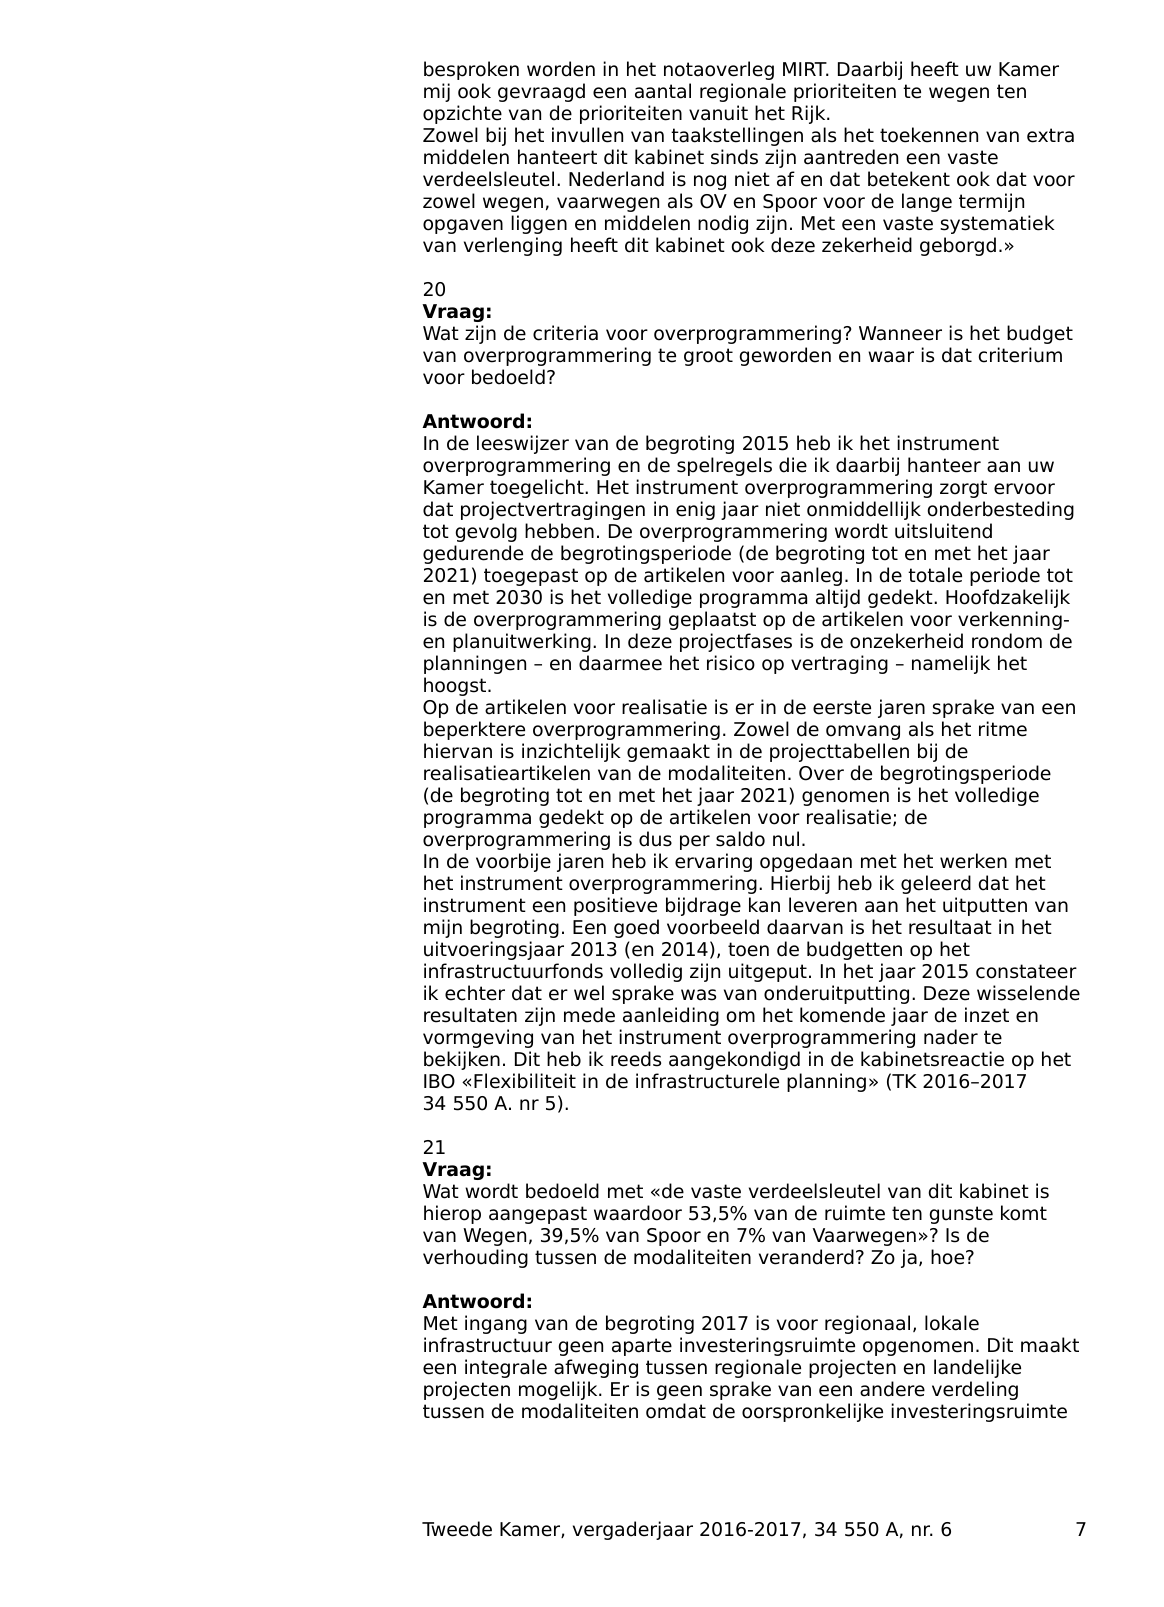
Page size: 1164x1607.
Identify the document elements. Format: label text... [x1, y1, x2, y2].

text 20 [422, 279, 1087, 301]
text Antwoord: [422, 1291, 1087, 1313]
text Vraag: [422, 301, 1087, 323]
text Antwoord: [422, 411, 1087, 433]
text besproken worden in het notaoverleg MIRT. Daarbij heeft uw Kamer mij ook gevraagd een aantal regionale prioriteiten te wegen ten opzichte van de prioriteiten vanuit het Rijk. [422, 59, 1087, 125]
text Met ingang van de begroting 2017 is voor regionaal, lokale infrastructuur geen aparte investeringsruimte opgenomen. Dit maakt een integrale afweging tussen regionale projecten en landelijke projecten mogelijk. Er is geen sprake van een andere verdeling tussen de modaliteiten omdat de oorspronkelijke investeringsruimte [422, 1313, 1087, 1423]
text Wat zijn de criteria voor overprogrammering? Wanneer is het budget van overprogrammering te groot geworden en waar is dat criterium voor bedoeld? [422, 323, 1087, 389]
text Vraag: [422, 1159, 1087, 1181]
text 21 [422, 1137, 1087, 1159]
text In de leeswijzer van de begroting 2015 heb ik het instrument overprogrammering en de spelregels die ik daarbij hanteer aan uw Kamer toegelicht. Het instrument overprogrammering zorgt ervoor dat projectvertragingen in enig jaar niet onmiddellijk onderbesteding tot gevolg hebben. De overprogrammering wordt uitsluitend gedurende de begrotingsperiode (de begroting tot en met het jaar 2021) toegepast op de artikelen voor aanleg. In de totale periode tot en met 2030 is het volledige programma altijd gedekt. Hoofdzakelijk is de overprogrammering geplaatst op de artikelen voor verkenning- en planuitwerking. In deze projectfases is de onzekerheid rondom de planningen – en daarmee het risico op vertraging – namelijk het hoogst. [422, 433, 1087, 697]
text Op de artikelen voor realisatie is er in de eerste jaren sprake van een beperktere overprogrammering. Zowel de omvang als het ritme hiervan is inzichtelijk gemaakt in de projecttabellen bij de realisatieartikelen van de modaliteiten. Over de begrotingsperiode (de begroting tot en met het jaar 2021) genomen is het volledige programma gedekt op de artikelen voor realisatie; de overprogrammering is dus per saldo nul. [422, 697, 1087, 851]
text Wat wordt bedoeld met «de vaste verdeelsleutel van dit kabinet is hierop aangepast waardoor 53,5% van de ruimte ten gunste komt van Wegen, 39,5% van Spoor en 7% van Vaarwegen»? Is de verhouding tussen de modaliteiten veranderd? Zo ja, hoe? [422, 1181, 1087, 1268]
text Zowel bij het invullen van taakstellingen als het toekennen van extra middelen hanteert dit kabinet sinds zijn aantreden een vaste verdeelsleutel. Nederland is nog niet af en dat betekent ook dat voor zowel wegen, vaarwegen als OV en Spoor voor de lange termijn opgaven liggen en middelen nodig zijn. Met een vaste systematiek van verlenging heeft dit kabinet ook deze zekerheid geborgd.» [422, 125, 1087, 257]
text In de voorbije jaren heb ik ervaring opgedaan met het werken met het instrument overprogrammering. Hierbij heb ik geleerd dat het instrument een positieve bijdrage kan leveren aan het uitputten van mijn begroting. Een goed voorbeeld daarvan is het resultaat in het uitvoeringsjaar 2013 (en 2014), toen de budgetten op het infrastructuurfonds volledig zijn uitgeput. In het jaar 2015 constateer ik echter dat er wel sprake was van onderuitputting. Deze wisselende resultaten zijn mede aanleiding om het komende jaar de inzet en vormgeving van het instrument overprogrammering nader te bekijken. Dit heb ik reeds aangekondigd in de kabinetsreactie op het IBO «Flexibiliteit in de infrastructurele planning» (TK 2016–2017 34 550 A. nr 5). [422, 851, 1087, 1114]
